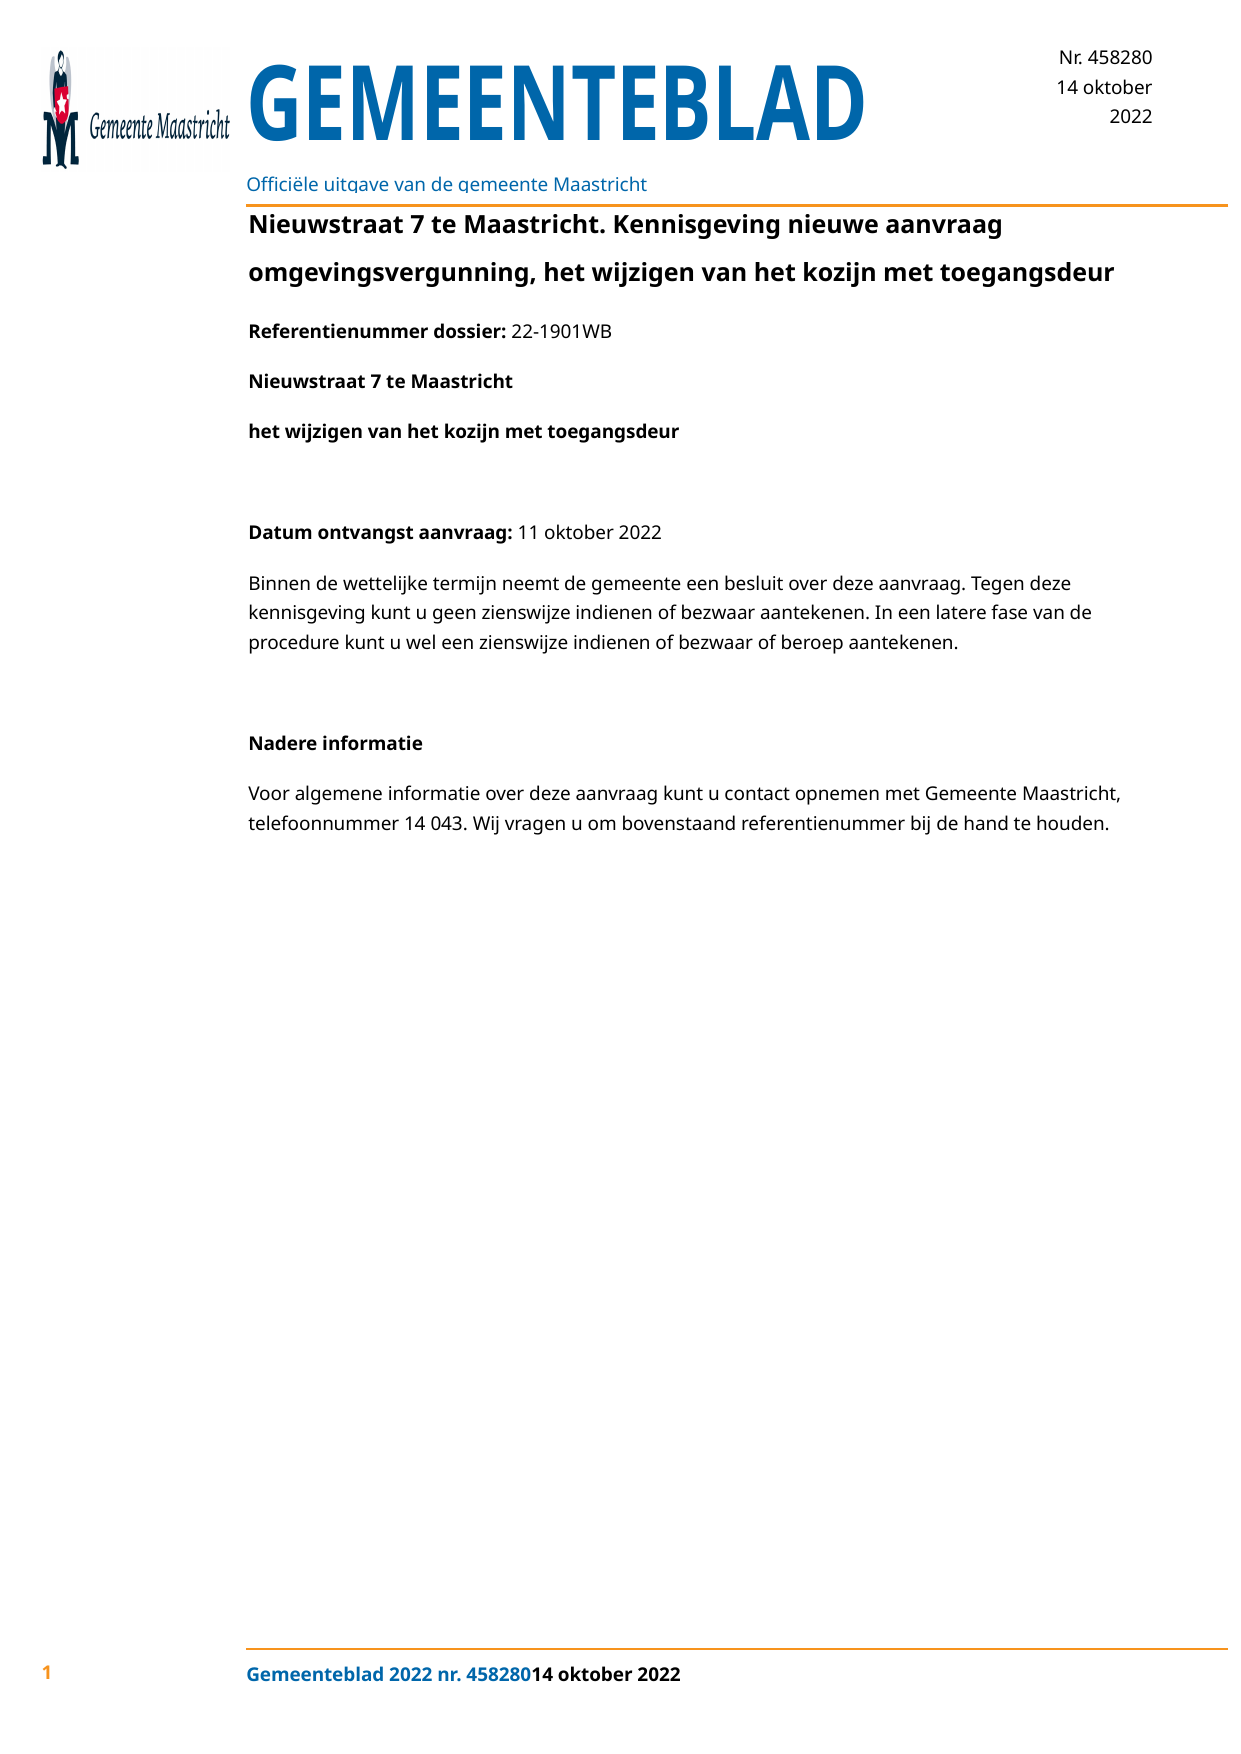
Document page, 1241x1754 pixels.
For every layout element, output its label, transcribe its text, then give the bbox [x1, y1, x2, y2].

text Nadere informatie [248, 730, 1152, 756]
text Nieuwstraat 7 te Maastricht. Kennisgeving nieuwe aanvraag omgevingsvergunning, het wijzigen van het kozijn met toegangsdeur [248, 207, 1152, 288]
text Nieuwstraat 7 te Maastricht [248, 368, 1152, 394]
text het wijzigen van het kozijn met toegangsdeur [248, 419, 1152, 444]
text Referentienummer dossier: 22-1901WB [248, 318, 1152, 344]
text Datum ontvangst aanvraag: 11 oktober 2022 [248, 519, 1152, 545]
text Voor algemene informatie over deze aanvraag kunt u contact opnemen met Gemeente Maastricht, telefoonnummer 14 043. Wij vragen u om bovenstaand referentienummer bij de hand te houden. [248, 780, 1152, 836]
picture [41, 47, 231, 172]
text Binnen de wettelijke termijn neemt de gemeente een besluit over deze aanvraag. Tegen deze kennisgeving kunt u geen zienswijze indienen of bezwaar aantekenen. In een latere fase van de procedure kunt u wel een zienswijze indienen of bezwaar of beroep aantekenen. [248, 570, 1152, 655]
